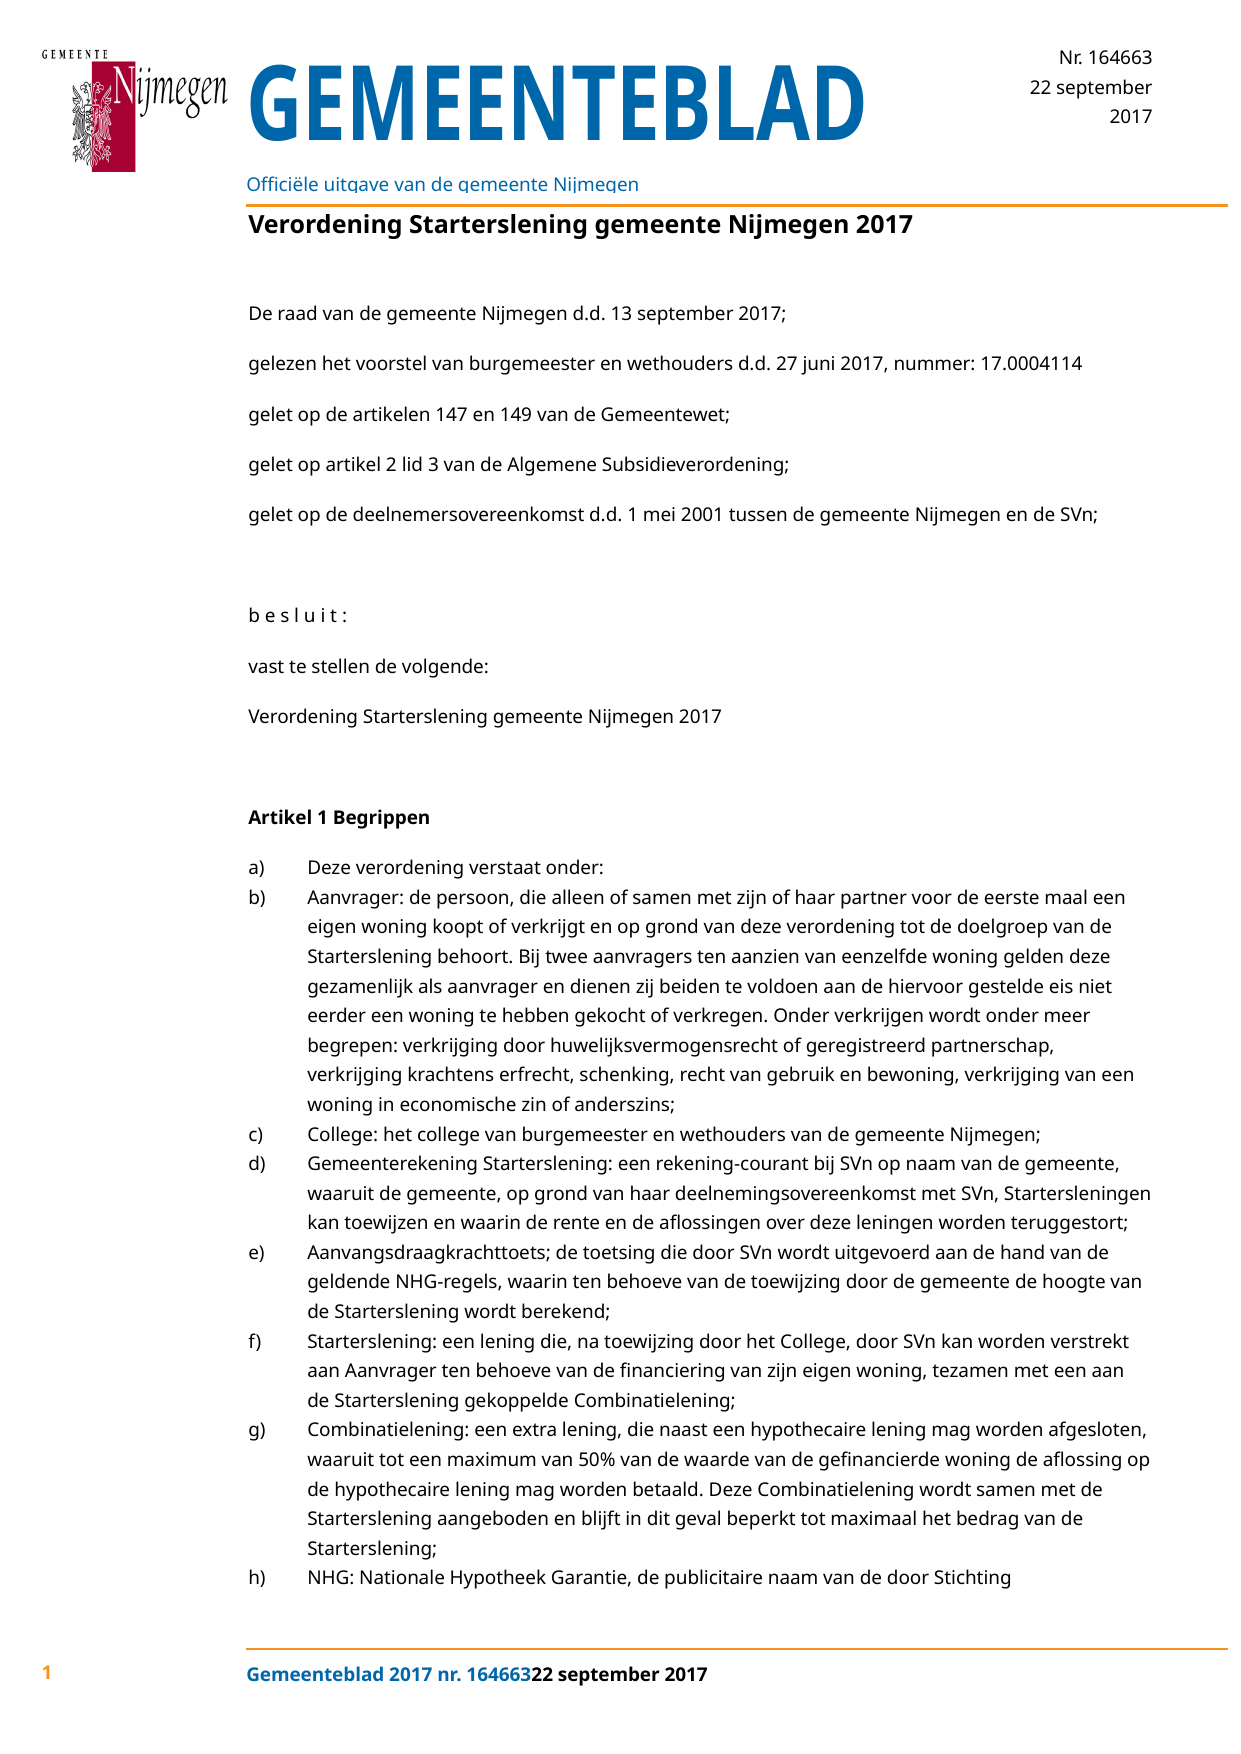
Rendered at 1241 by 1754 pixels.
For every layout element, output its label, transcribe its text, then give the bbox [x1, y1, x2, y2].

picture [41, 47, 231, 172]
list Gemeenterekening Starterslening: een rekening-courant bij SVn op naam van de gemeente, waaruit de gemeente, op grond van haar deelnemingsovereenkomst met SVn, Startersleningen kan toewijzen en waarin de rente en de aflossingen over deze leningen worden teruggestort; [248, 1150, 1152, 1235]
text Verordening Starterslening gemeente Nijmegen 2017 [248, 703, 1152, 729]
list College: het college van burgemeester en wethouders van de gemeente Nijmegen; [248, 1121, 1152, 1146]
text gelet op de artikelen 147 en 149 van de Gemeentewet; [248, 401, 1152, 426]
list Aanvangsdraagkrachttoets; de toetsing die door SVn wordt uitgevoerd aan de hand van de geldende NHG-regels, waarin ten behoeve van de toewijzing door de gemeente de hoogte van de Starterslening wordt berekend; [248, 1239, 1152, 1324]
list NHG: Nationale Hypotheek Garantie, de publicitaire naam van de door Stichting [248, 1564, 1152, 1590]
text Artikel 1 Begrippen [248, 804, 1152, 830]
list Deze verordening verstaat onder: [248, 854, 1152, 880]
text gelet op de deelnemersovereenkomst d.d. 1 mei 2001 tussen de gemeente Nijmegen en de SVn; [248, 502, 1152, 527]
list Starterslening: een lening die, na toewijzing door het College, door SVn kan worden verstrekt aan Aanvrager ten behoeve van de financiering van zijn eigen woning, tezamen met een aan de Starterslening gekoppelde Combinatielening; [248, 1328, 1152, 1413]
text Verordening Starterslening gemeente Nijmegen 2017 [248, 207, 1152, 241]
text vast te stellen de volgende: [248, 653, 1152, 678]
list Combinatielening: een extra lening, die naast een hypothecaire lening mag worden afgesloten, waaruit tot een maximum van 50% van de waarde van de gefinancierde woning de aflossing op de hypothecaire lening mag worden betaald. Deze Combinatielening wordt samen met de Starterslening aangeboden en blijft in dit geval beperkt tot maximaal het bedrag van de Starterslening; [248, 1417, 1152, 1561]
text b e s l u i t : [248, 602, 1152, 628]
text gelezen het voorstel van burgemeester en wethouders d.d. 27 juni 2017, nummer: 17.0004114 [248, 350, 1152, 376]
text gelet op artikel 2 lid 3 van de Algemene Subsidieverordening; [248, 451, 1152, 477]
text De raad van de gemeente Nijmegen d.d. 13 september 2017; [248, 300, 1152, 326]
list Aanvrager: de persoon, die alleen of samen met zijn of haar partner voor de eerste maal een eigen woning koopt of verkrijgt en op grond van deze verordening tot de doelgroep van de Starterslening behoort. Bij twee aanvragers ten aanzien van eenzelfde woning gelden deze gezamenlijk als aanvrager en dienen zij beiden te voldoen aan de hiervoor gestelde eis niet eerder een woning te hebben gekocht of verkregen. Onder verkrijgen wordt onder meer begrepen: verkrijging door huwelijksvermogensrecht of geregistreerd partnerschap, verkrijging krachtens erfrecht, schenking, recht van gebruik en bewoning, verkrijging van een woning in economische zin of anderszins; [248, 884, 1152, 1117]
